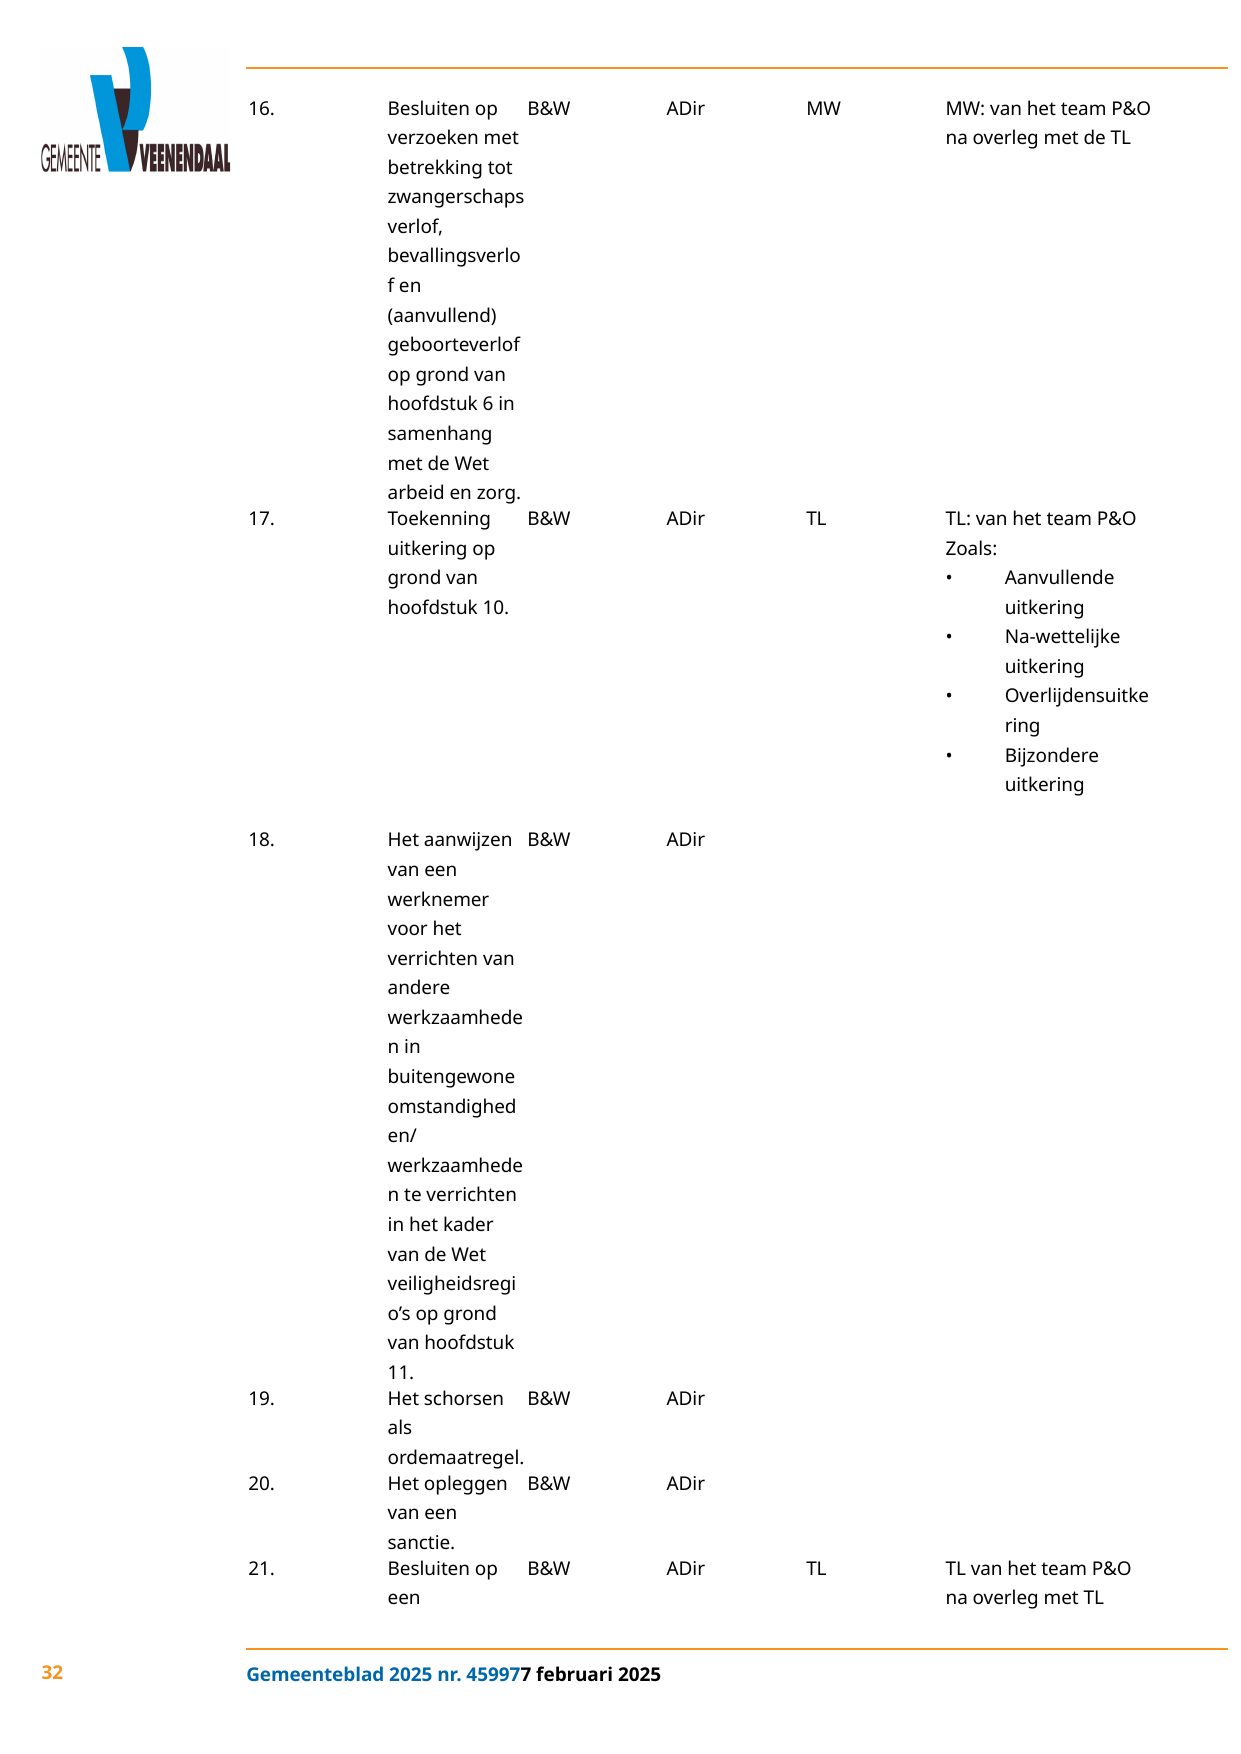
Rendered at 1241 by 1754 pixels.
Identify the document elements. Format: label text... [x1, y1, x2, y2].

table_cell [806, 1385, 945, 1470]
table_cell B&W [527, 505, 666, 827]
table_cell 18. [248, 827, 387, 1385]
picture [123, 47, 231, 172]
table_cell MW: van het team P&O na overleg met de TL [945, 95, 1152, 505]
table_cell B&W [527, 1555, 666, 1610]
table_cell B&W [527, 1385, 666, 1470]
table_cell B&W [527, 95, 666, 505]
table_cell B&W [527, 827, 666, 1385]
table_cell [945, 1470, 1152, 1555]
table_cell 17. [248, 505, 387, 827]
table_cell ADir [666, 505, 806, 827]
table_cell 20. [248, 1470, 387, 1555]
table_cell [806, 1470, 945, 1555]
table_cell [806, 827, 945, 1385]
table_cell Het opleggen van een sanctie. [388, 1470, 527, 1555]
table_cell ADir [666, 827, 806, 1385]
table_cell Het schorsen als ordemaatregel. [388, 1385, 527, 1470]
table_cell Toekenning uitkering op grond van hoofdstuk 10. [388, 505, 527, 827]
table_cell [945, 1385, 1152, 1470]
table_cell ADir [666, 1555, 806, 1610]
table_cell TL: van het team P&O Zoals: Aanvullende uitkering Na-wettelijke uitkering Overlijdensuitkering Bijzondere uitkering [945, 505, 1152, 827]
table_cell 16. [248, 95, 387, 505]
table_cell B&W [527, 1470, 666, 1555]
table_cell Besluiten op een [388, 1555, 527, 1610]
table_cell ADir [666, 95, 806, 505]
table_cell Het aanwijzen van een werknemer voor het verrichten van andere werkzaamheden in buitengewone omstandigheden/ werkzaamheden te verrichten in het kader van de Wet veiligheidsregio’s op grond van hoofdstuk 11. [388, 827, 527, 1385]
table_cell Besluiten op verzoeken met betrekking tot zwangerschapsverlof, bevallingsverlof en (aanvullend) geboorteverlof op grond van hoofdstuk 6 in samenhang met de Wet arbeid en zorg. [388, 95, 527, 505]
table_cell [945, 827, 1152, 1385]
table_cell TL [806, 1555, 945, 1610]
table_cell 21. [248, 1555, 387, 1610]
table_cell TL [806, 505, 945, 827]
table_cell TL van het team P&O na overleg met TL [945, 1555, 1152, 1610]
table_cell 19. [248, 1385, 387, 1470]
table_cell MW [806, 95, 945, 505]
picture [41, 47, 130, 172]
table_cell ADir [666, 1385, 806, 1470]
table_cell ADir [666, 1470, 806, 1555]
